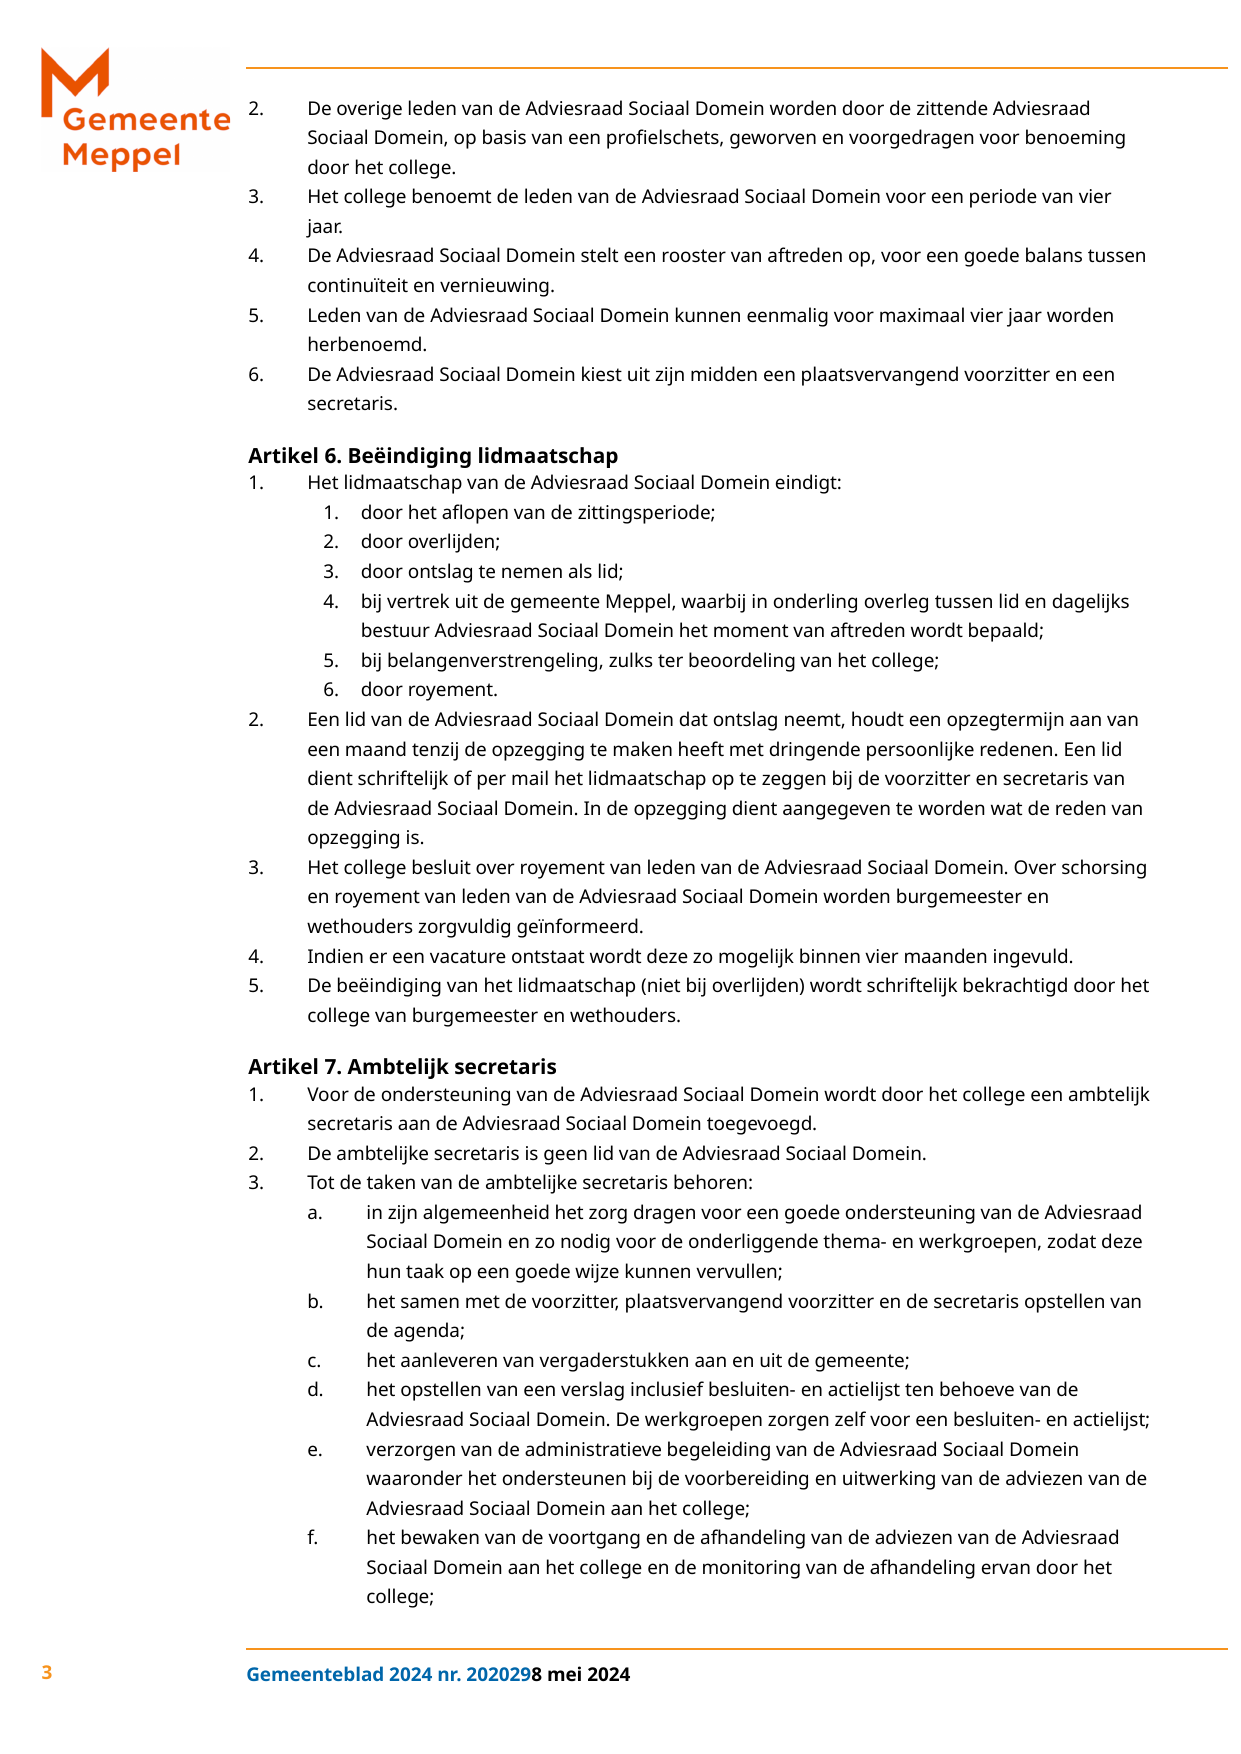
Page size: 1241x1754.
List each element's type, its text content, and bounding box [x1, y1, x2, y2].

list verzorgen van de administratieve begeleiding van de Adviesraad Sociaal Domein waaronder het ondersteunen bij de voorbereiding en uitwerking van de adviezen van de Adviesraad Sociaal Domein aan het college; [307, 1436, 1152, 1521]
list in zijn algemeenheid het zorg dragen voor een goede ondersteuning van de Adviesraad Sociaal Domein en zo nodig voor de onderliggende thema- en werkgroepen, zodat deze hun taak op een goede wijze kunnen vervullen; [307, 1199, 1152, 1284]
list De beëindiging van het lidmaatschap (niet bij overlijden) wordt schriftelijk bekrachtigd door het college van burgemeester en wethouders. [248, 972, 1152, 1028]
list Indien er een vacature ontstaat wordt deze zo mogelijk binnen vier maanden ingevuld. [248, 943, 1152, 968]
list De Adviesraad Sociaal Domein kiest uit zijn midden een plaatsvervangend voorzitter en een secretaris. [248, 361, 1152, 416]
list Een lid van de Adviesraad Sociaal Domein dat ontslag neemt, houdt een opzegtermijn aan van een maand tenzij de opzegging te maken heeft met dringende persoonlijke redenen. Een lid dient schriftelijk of per mail het lidmaatschap op te zeggen bij de voorzitter en secretaris van de Adviesraad Sociaal Domein. In de opzegging dient aangegeven te worden wat de reden van opzegging is. [248, 706, 1152, 850]
list Het lidmaatschap van de Adviesraad Sociaal Domein eindigt: [248, 469, 1152, 495]
list Tot de taken van de ambtelijke secretaris behoren: [248, 1169, 1152, 1195]
list Voor de ondersteuning van de Adviesraad Sociaal Domein wordt door het college een ambtelijk secretaris aan de Adviesraad Sociaal Domein toegevoegd. [248, 1081, 1152, 1136]
list het opstellen van een verslag inclusief besluiten- en actielijst ten behoeve van de Adviesraad Sociaal Domein. De werkgroepen zorgen zelf voor een besluiten- en actielijst; [307, 1377, 1152, 1432]
list bij belangenverstrengeling, zulks ter beoordeling van het college; [323, 647, 1152, 673]
text Artikel 6. Beëindiging lidmaatschap [248, 441, 1152, 469]
list bij vertrek uit de gemeente Meppel, waarbij in onderling overleg tussen lid en dagelijks bestuur Adviesraad Sociaal Domein het moment van aftreden wordt bepaald; [323, 588, 1152, 643]
list het samen met de voorzitter, plaatsvervangend voorzitter en de secretaris opstellen van de agenda; [307, 1288, 1152, 1343]
text Artikel 7. Ambtelijk secretaris [248, 1052, 1152, 1081]
list door ontslag te nemen als lid; [323, 558, 1152, 584]
list De ambtelijke secretaris is geen lid van de Adviesraad Sociaal Domein. [248, 1140, 1152, 1166]
list het aanleveren van vergaderstukken aan en uit de gemeente; [307, 1347, 1152, 1373]
list door overlijden; [323, 529, 1152, 554]
list Het college benoemt de leden van de Adviesraad Sociaal Domein voor een periode van vier jaar. [248, 183, 1152, 239]
list De Adviesraad Sociaal Domein stelt een rooster van aftreden op, voor een goede balans tussen continuïteit en vernieuwing. [248, 243, 1152, 298]
list Het college besluit over royement van leden van de Adviesraad Sociaal Domein. Over schorsing en royement van leden van de Adviesraad Sociaal Domein worden burgemeester en wethouders zorgvuldig geïnformeerd. [248, 854, 1152, 939]
picture [41, 47, 231, 172]
list door het aflopen van de zittingsperiode; [323, 499, 1152, 525]
list door royement. [323, 677, 1152, 702]
list Leden van de Adviesraad Sociaal Domein kunnen eenmalig voor maximaal vier jaar worden herbenoemd. [248, 302, 1152, 357]
list het bewaken van de voortgang en de afhandeling van de adviezen van de Adviesraad Sociaal Domein aan het college en de monitoring van de afhandeling ervan door het college; [307, 1524, 1152, 1609]
list De overige leden van de Adviesraad Sociaal Domein worden door de zittende Adviesraad Sociaal Domein, op basis van een profielschets, geworven en voorgedragen voor benoeming door het college. [248, 95, 1152, 180]
